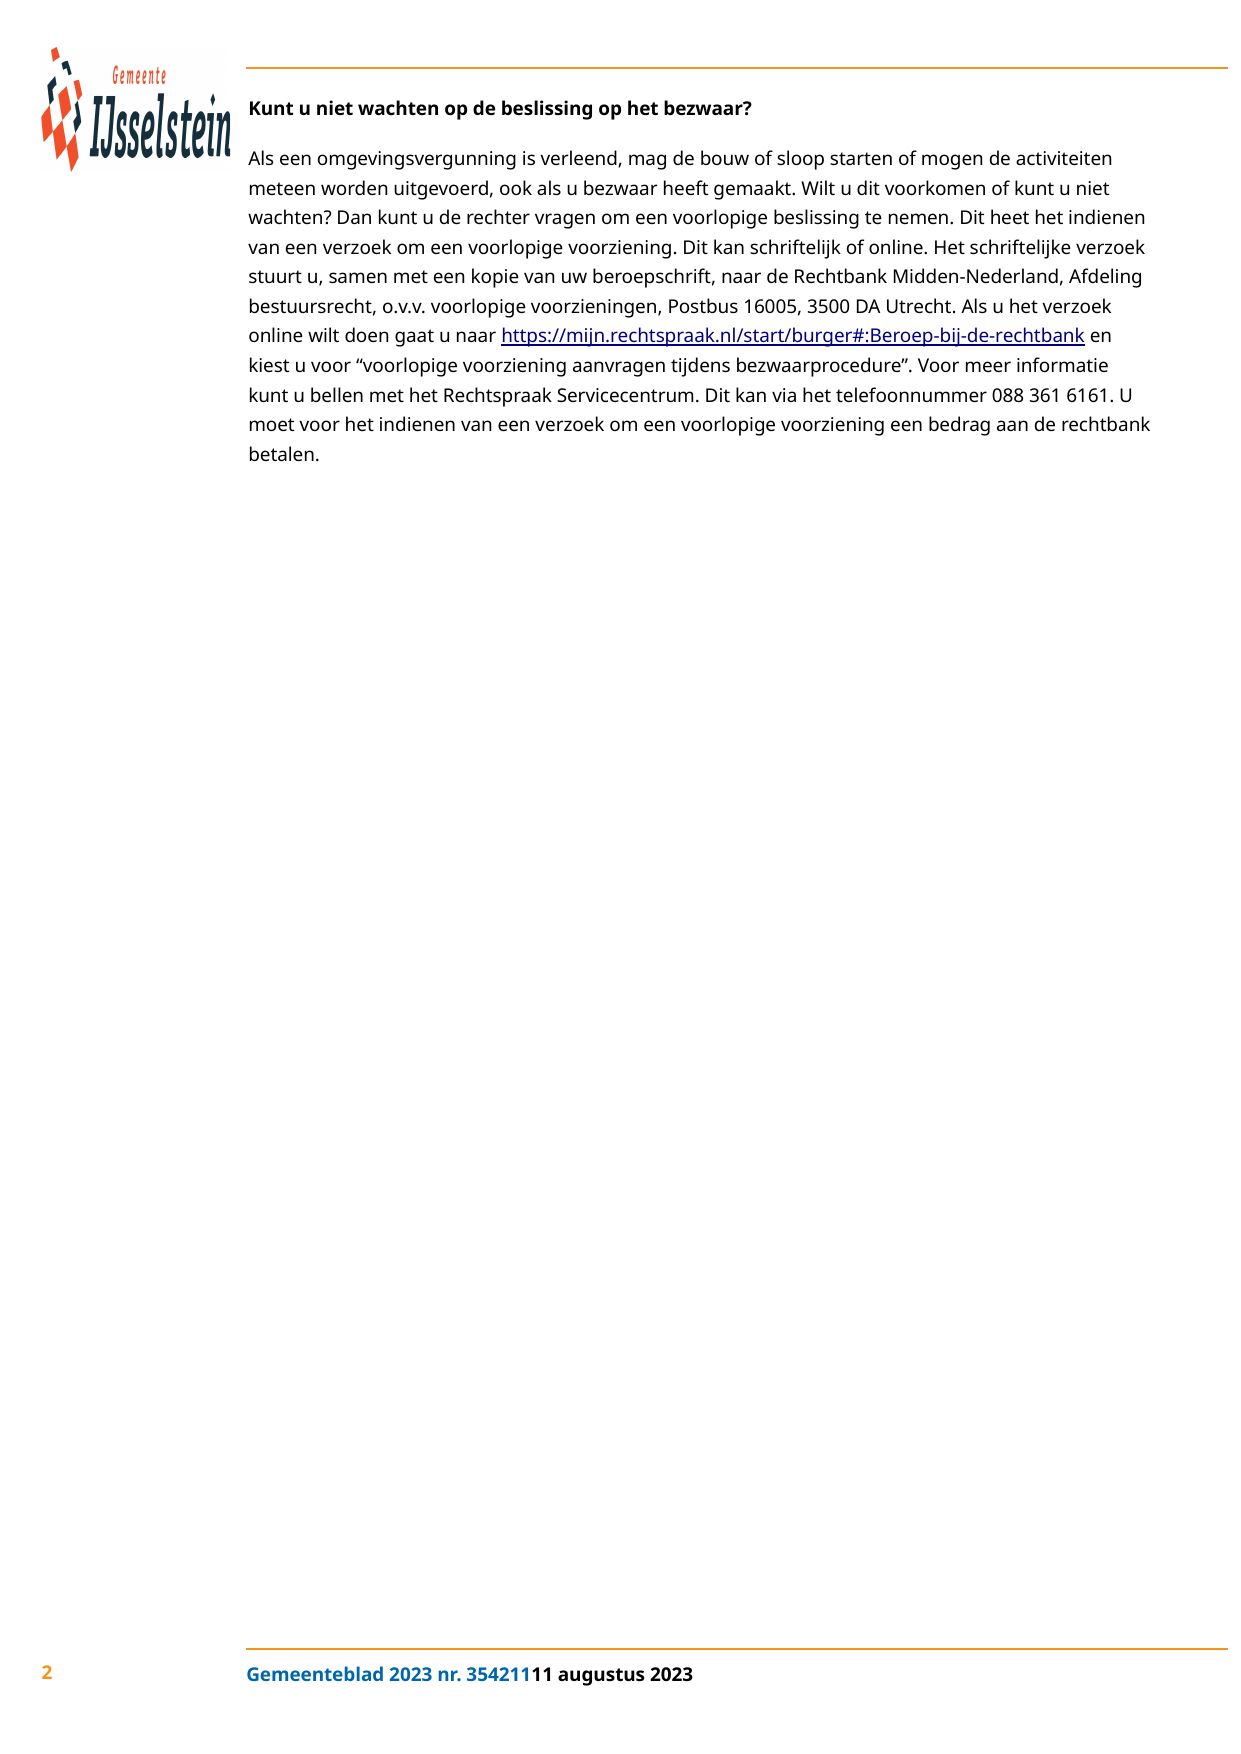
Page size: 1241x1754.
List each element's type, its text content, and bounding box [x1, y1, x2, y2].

text Als een omgevingsvergunning is verleend, mag de bouw of sloop starten of mogen de activiteiten meteen worden uitgevoerd, ook als u bezwaar heeft gemaakt. Wilt u dit voorkomen of kunt u niet wachten? Dan kunt u de rechter vragen om een voorlopige beslissing te nemen. Dit heet het indienen van een verzoek om een voorlopige voorziening. Dit kan schriftelijk of online. Het schriftelijke verzoek stuurt u, samen met een kopie van uw beroepschrift, naar de Rechtbank Midden-Nederland, Afdeling bestuursrecht, o.v.v. voorlopige voorzieningen, Postbus 16005, 3500 DA Utrecht. Als u het verzoek online wilt doen gaat u naar https://mijn.rechtspraak.nl/start/burger#:Beroep-bij-de-rechtbank en kiest u voor “voorlopige voorziening aanvragen tijdens bezwaarprocedure”. Voor meer informatie kunt u bellen met het Rechtspraak Servicecentrum. Dit kan via het telefoonnummer 088 361 6161. U moet voor het indienen van een verzoek om een voorlopige voorziening een bedrag aan de rechtbank betalen. [248, 145, 1152, 467]
text Kunt u niet wachten op de beslissing op het bezwaar? [248, 95, 1152, 121]
picture [41, 47, 231, 172]
